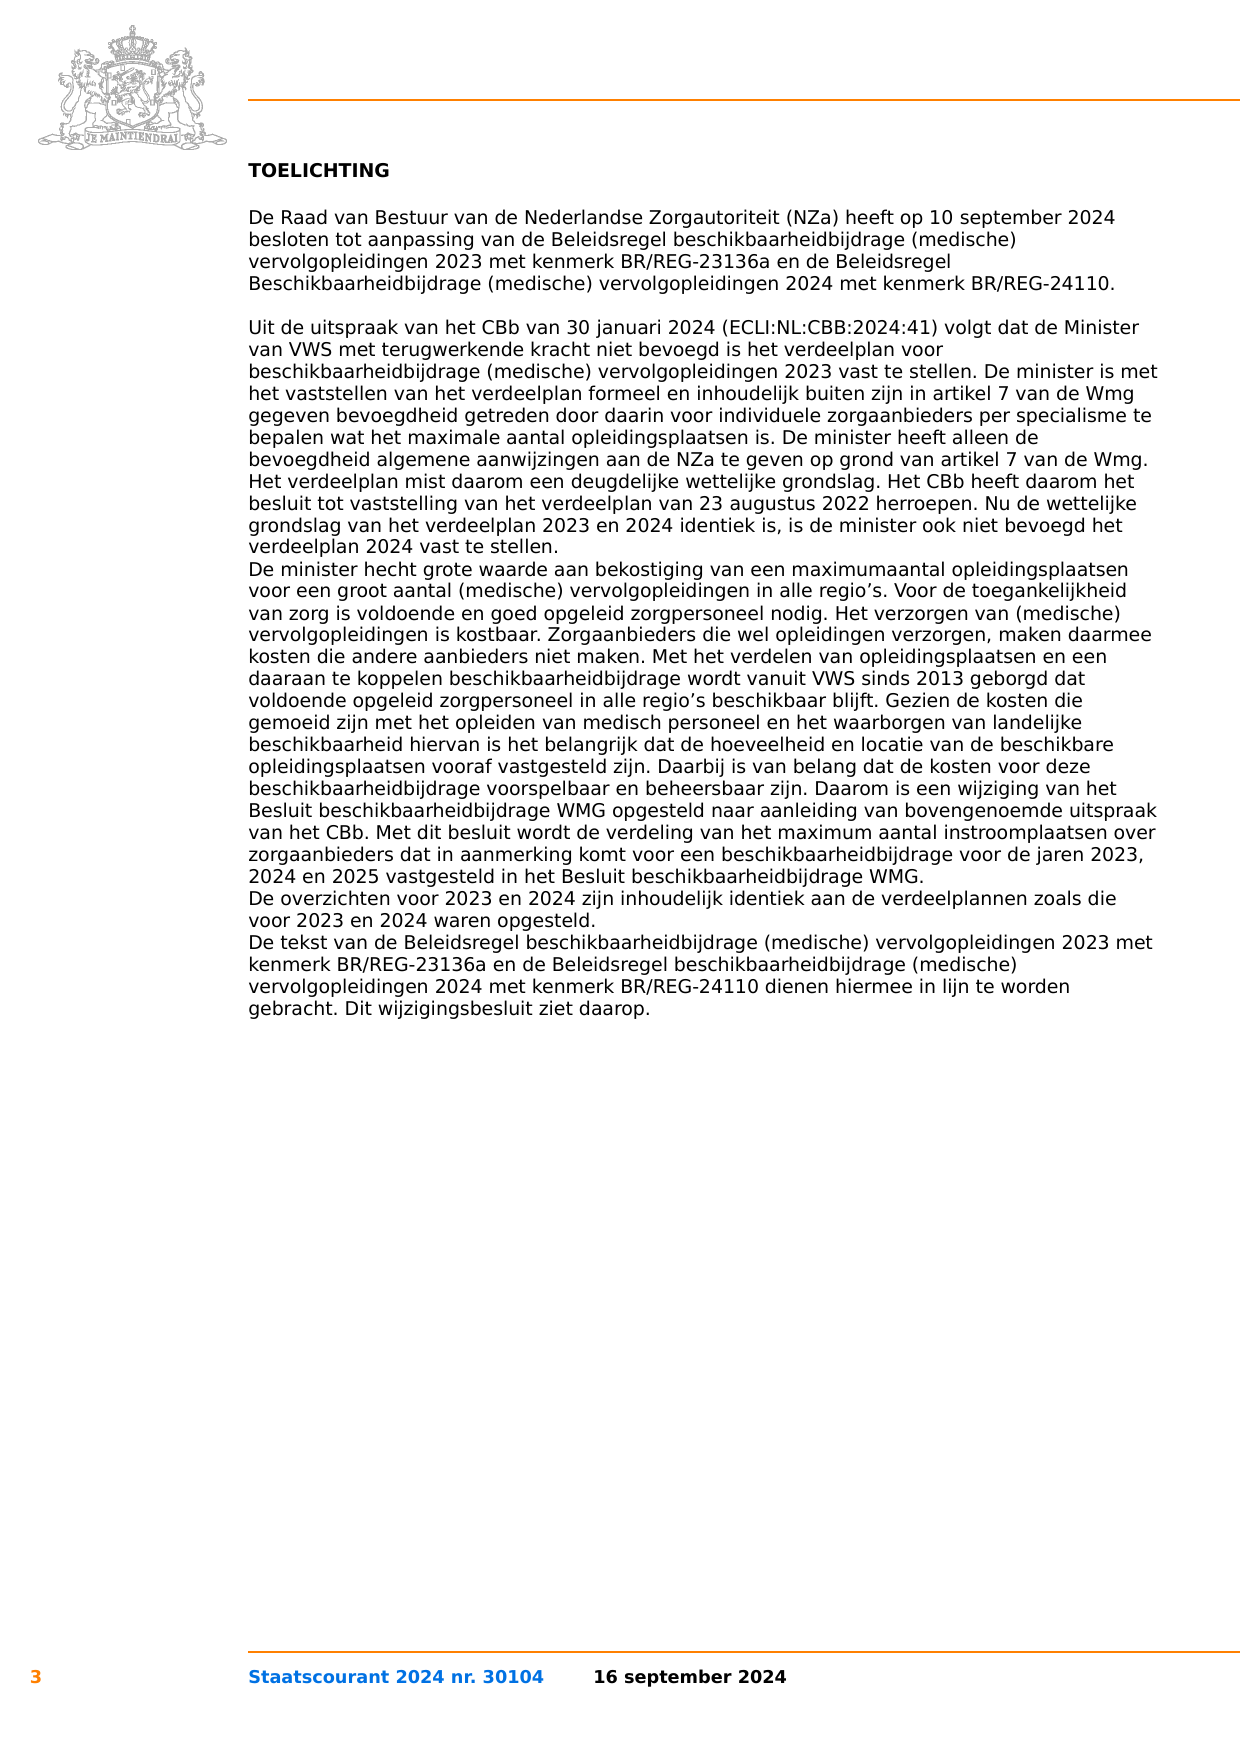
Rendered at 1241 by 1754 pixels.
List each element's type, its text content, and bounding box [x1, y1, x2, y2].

subtitle TOELICHTING [248, 160, 1163, 182]
picture [38, 25, 227, 150]
text Uit de uitspraak van het CBb van 30 januari 2024 (ECLI:NL:CBB:2024:41) volgt dat de Minister van VWS met terugwerkende kracht niet bevoegd is het verdeelplan voor beschikbaarheidbijdrage (medische) vervolgopleidingen 2023 vast te stellen. De minister is met het vaststellen van het verdeelplan formeel en inhoudelijk buiten zijn in artikel 7 van de Wmg gegeven bevoegdheid getreden door daarin voor individuele zorgaanbieders per specialisme te bepalen wat het maximale aantal opleidingsplaatsen is. De minister heeft alleen de bevoegdheid algemene aanwijzingen aan de NZa te geven op grond van artikel 7 van de Wmg. Het verdeelplan mist daarom een deugdelijke wettelijke grondslag. Het CBb heeft daarom het besluit tot vaststelling van het verdeelplan van 23 augustus 2022 herroepen. Nu de wettelijke grondslag van het verdeelplan 2023 en 2024 identiek is, is de minister ook niet bevoegd het verdeelplan 2024 vast te stellen. [248, 317, 1163, 558]
text De tekst van de Beleidsregel beschikbaarheidbijdrage (medische) vervolgopleidingen 2023 met kenmerk BR/REG-23136a en de Beleidsregel beschikbaarheidbijdrage (medische) vervolgopleidingen 2024 met kenmerk BR/REG-24110 dienen hiermee in lijn te worden gebracht. Dit wijzigingsbesluit ziet daarop. [248, 932, 1163, 1020]
text De minister hecht grote waarde aan bekostiging van een maximumaantal opleidingsplaatsen voor een groot aantal (medische) vervolgopleidingen in alle regio’s. Voor de toegankelijkheid van zorg is voldoende en goed opgeleid zorgpersoneel nodig. Het verzorgen van (medische) vervolgopleidingen is kostbaar. Zorgaanbieders die wel opleidingen verzorgen, maken daarmee kosten die andere aanbieders niet maken. Met het verdelen van opleidingsplaatsen en een daaraan te koppelen beschikbaarheidbijdrage wordt vanuit VWS sinds 2013 geborgd dat voldoende opgeleid zorgpersoneel in alle regio’s beschikbaar blijft. Gezien de kosten die gemoeid zijn met het opleiden van medisch personeel en het waarborgen van landelijke beschikbaarheid hiervan is het belangrijk dat de hoeveelheid en locatie van de beschikbare opleidingsplaatsen vooraf vastgesteld zijn. Daarbij is van belang dat de kosten voor deze beschikbaarheidbijdrage voorspelbaar en beheersbaar zijn. Daarom is een wijziging van het Besluit beschikbaarheidbijdrage WMG opgesteld naar aanleiding van bovengenoemde uitspraak van het CBb. Met dit besluit wordt de verdeling van het maximum aantal instroomplaatsen over zorgaanbieders dat in aanmerking komt voor een beschikbaarheidbijdrage voor de jaren 2023, 2024 en 2025 vastgesteld in het Besluit beschikbaarheidbijdrage WMG. [248, 558, 1163, 888]
text De overzichten voor 2023 en 2024 zijn inhoudelijk identiek aan de verdeelplannen zoals die voor 2023 en 2024 waren opgesteld. [248, 888, 1163, 932]
text De Raad van Bestuur van de Nederlandse Zorgautoriteit (NZa) heeft op 10 september 2024 besloten tot aanpassing van de Beleidsregel beschikbaarheidbijdrage (medische) vervolgopleidingen 2023 met kenmerk BR/REG-23136a en de Beleidsregel Beschikbaarheidbijdrage (medische) vervolgopleidingen 2024 met kenmerk BR/REG-24110. [248, 207, 1163, 295]
